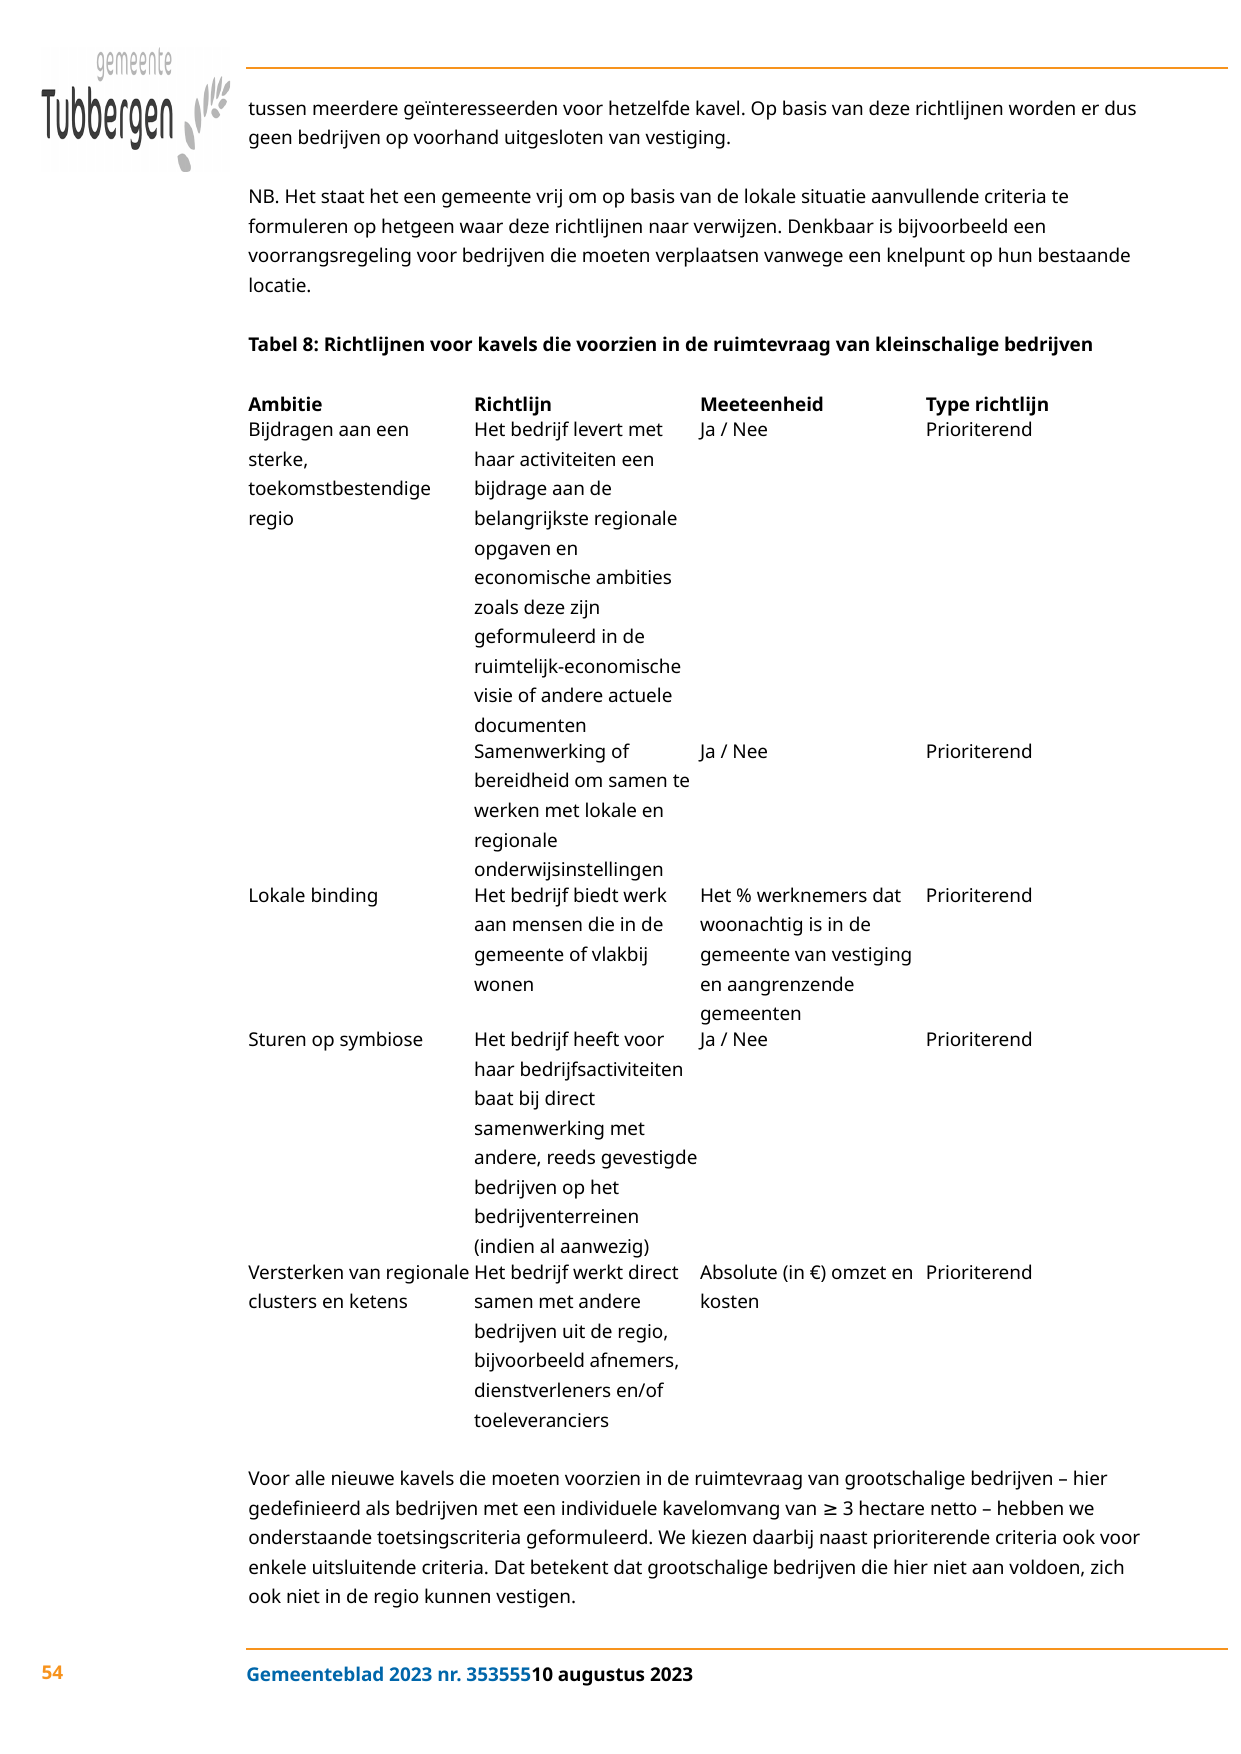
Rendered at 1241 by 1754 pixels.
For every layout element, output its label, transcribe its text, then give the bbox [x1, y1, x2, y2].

table_cell Ja / Nee [700, 1026, 926, 1259]
table_cell Sturen op symbiose [248, 1026, 474, 1259]
table_cell Absolute (in €) omzet en kosten [700, 1259, 926, 1433]
table_cell Het bedrijf heeft voor haar bedrijfsactiviteiten baat bij direct samenwerking met andere, reeds gevestigde bedrijven op het bedrijventerreinen (indien al aanwezig) [474, 1026, 700, 1259]
table_header Meeteenheid [700, 391, 926, 416]
text NB. Het staat het een gemeente vrij om op basis van de lokale situatie aanvullende criteria te formuleren op hetgeen waar deze richtlijnen naar verwijzen. Denkbaar is bijvoorbeeld een voorrangsregeling voor bedrijven die moeten verplaatsen vanwege een knelpunt op hun bestaande locatie. [248, 183, 1152, 298]
text Tabel 8: Richtlijnen voor kavels die voorzien in de ruimtevraag van kleinschalige bedrijven [248, 331, 1152, 357]
table_cell Ja / Nee [700, 416, 926, 738]
table_cell Het bedrijf levert met haar activiteiten een bijdrage aan de belangrijkste regionale opgaven en economische ambities zoals deze zijn geformuleerd in de ruimtelijk-economische visie of andere actuele documenten [474, 416, 700, 738]
table_cell Ja / Nee [700, 738, 926, 882]
table_cell Het bedrijf werkt direct samen met andere bedrijven uit de regio, bijvoorbeeld afnemers, dienstverleners en/of toeleveranciers [474, 1259, 700, 1433]
picture [41, 47, 231, 172]
table_cell Het bedrijf biedt werk aan mensen die in de gemeente of vlakbij wonen [474, 882, 700, 1026]
table_header Type richtlijn [926, 391, 1152, 416]
table_cell Bijdragen aan een sterke, toekomstbestendige regio [248, 416, 474, 882]
table_cell Lokale binding [248, 882, 474, 1026]
text tussen meerdere geïnteresseerden voor hetzelfde kavel. Op basis van deze richtlijnen worden er dus geen bedrijven op voorhand uitgesloten van vestiging. [248, 95, 1152, 150]
table_cell Prioriterend [926, 416, 1152, 738]
table_header Richtlijn [474, 391, 700, 416]
table_cell Samenwerking of bereidheid om samen te werken met lokale en regionale onderwijsinstellingen [474, 738, 700, 882]
text Voor alle nieuwe kavels die moeten voorzien in de ruimtevraag van grootschalige bedrijven – hier gedefinieerd als bedrijven met een individuele kavelomvang van ≥ 3 hectare netto – hebben we onderstaande toetsingscriteria geformuleerd. We kiezen daarbij naast prioriterende criteria ook voor enkele uitsluitende criteria. Dat betekent dat grootschalige bedrijven die hier niet aan voldoen, zich ook niet in de regio kunnen vestigen. [248, 1465, 1152, 1609]
table_cell Prioriterend [926, 882, 1152, 1026]
table_cell Prioriterend [926, 1259, 1152, 1433]
table_cell Het % werknemers dat woonachtig is in de gemeente van vestiging en aangrenzende gemeenten [700, 882, 926, 1026]
table_header Ambitie [248, 391, 474, 416]
table_cell Prioriterend [926, 738, 1152, 882]
table_cell Versterken van regionale clusters en ketens [248, 1259, 474, 1433]
table_cell Prioriterend [926, 1026, 1152, 1259]
